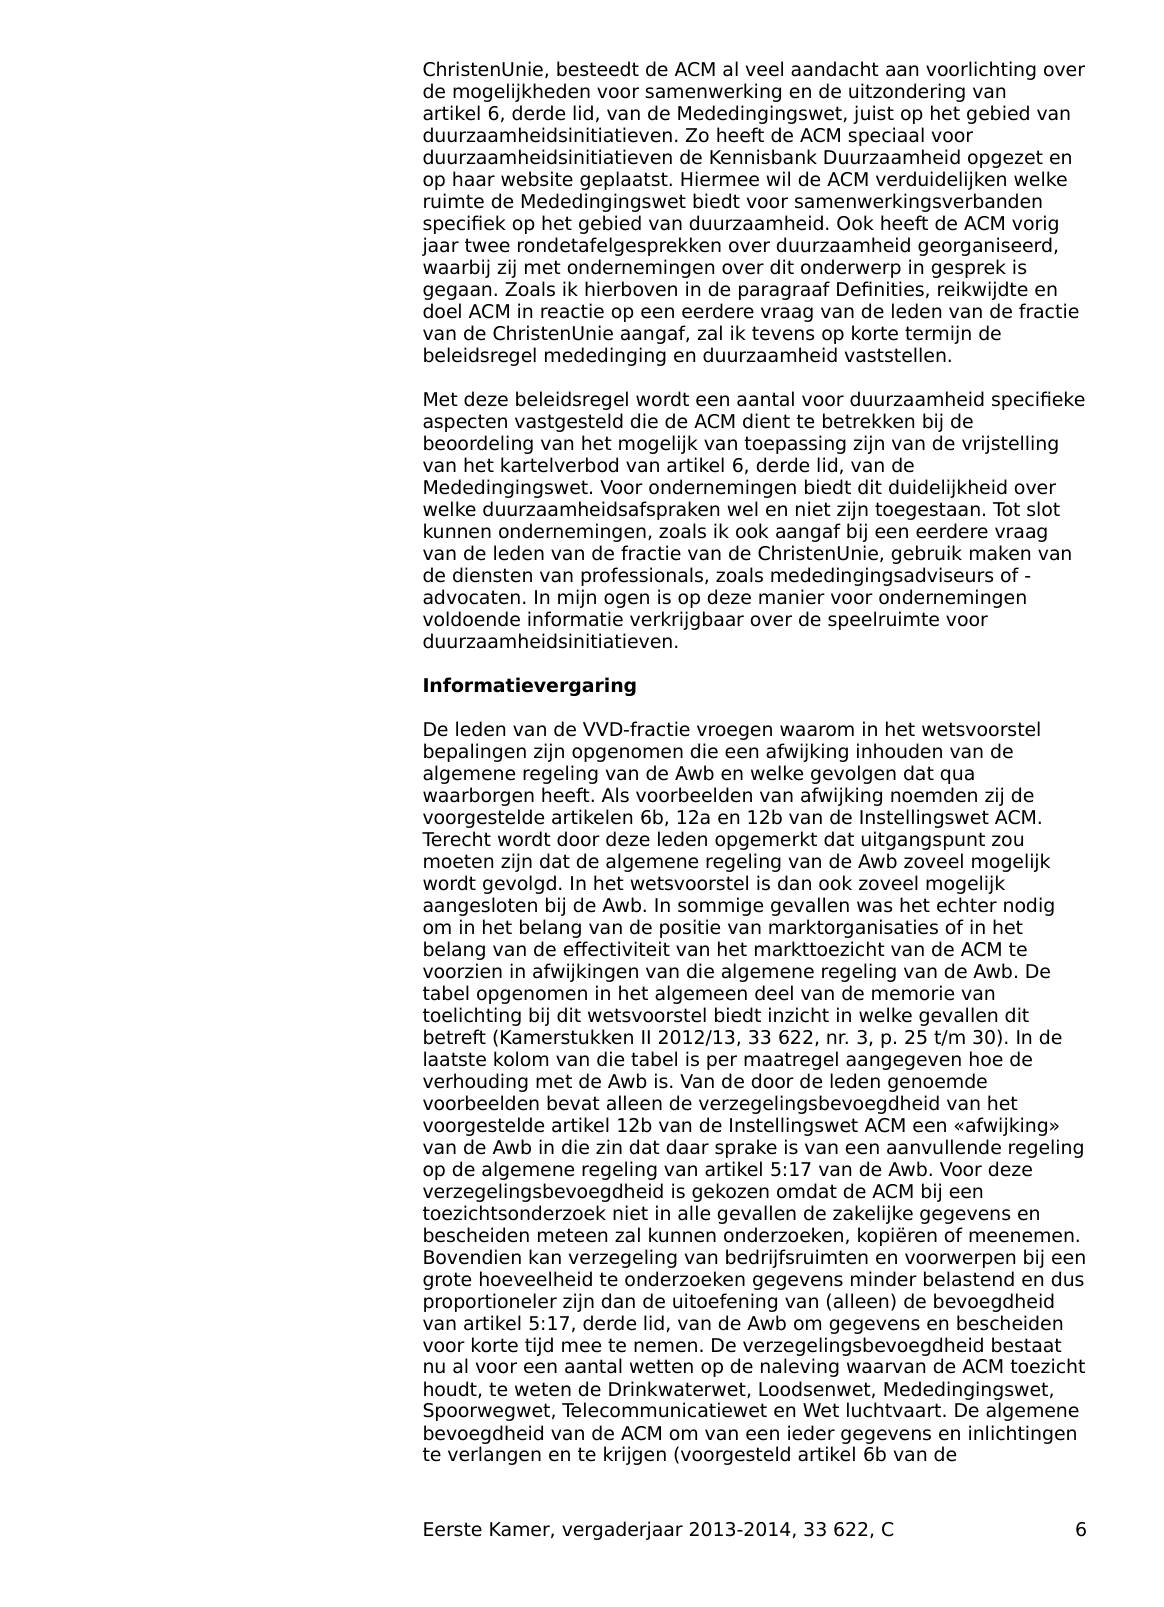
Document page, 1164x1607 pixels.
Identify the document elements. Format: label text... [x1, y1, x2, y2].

text De leden van de VVD-fractie vroegen waarom in het wetsvoorstel bepalingen zijn opgenomen die een afwijking inhouden van de algemene regeling van de Awb en welke gevolgen dat qua waarborgen heeft. Als voorbeelden van afwijking noemden zij de voorgestelde artikelen 6b, 12a en 12b van de Instellingswet ACM. Terecht wordt door deze leden opgemerkt dat uitgangspunt zou moeten zijn dat de algemene regeling van de Awb zoveel mogelijk wordt gevolgd. In het wetsvoorstel is dan ook zoveel mogelijk aangesloten bij de Awb. In sommige gevallen was het echter nodig om in het belang van de positie van marktorganisaties of in het belang van de effectiviteit van het markttoezicht van de ACM te voorzien in afwijkingen van die algemene regeling van de Awb. De tabel opgenomen in het algemeen deel van de memorie van toelichting bij dit wetsvoorstel biedt inzicht in welke gevallen dit betreft (Kamerstukken II 2012/13, 33 622, nr. 3, p. 25 t/m 30). In de laatste kolom van die tabel is per maatregel aangegeven hoe de verhouding met de Awb is. Van de door de leden genoemde voorbeelden bevat alleen de verzegelingsbevoegdheid van het voorgestelde artikel 12b van de Instellingswet ACM een «afwijking» van de Awb in die zin dat daar sprake is van een aanvullende regeling op de algemene regeling van artikel 5:17 van de Awb. Voor deze verzegelingsbevoegdheid is gekozen omdat de ACM bij een toezichtsonderzoek niet in alle gevallen de zakelijke gegevens en bescheiden meteen zal kunnen onderzoeken, kopiëren of meenemen. Bovendien kan verzegeling van bedrijfsruimten en voorwerpen bij een grote hoeveelheid te onderzoeken gegevens minder belastend en dus proportioneler zijn dan de uitoefening van (alleen) de bevoegdheid van artikel 5:17, derde lid, van de Awb om gegevens en bescheiden voor korte tijd mee te nemen. De verzegelingsbevoegdheid bestaat nu al voor een aantal wetten op de naleving waarvan de ACM toezicht houdt, te weten de Drinkwaterwet, Loodsenwet, Mededingingswet, Spoorwegwet, Telecommunicatiewet en Wet luchtvaart. De algemene bevoegdheid van de ACM om van een ieder gegevens en inlichtingen te verlangen en te krijgen (voorgesteld artikel 6b van de [422, 719, 1087, 1466]
text Met deze beleidsregel wordt een aantal voor duurzaamheid specifieke aspecten vastgesteld die de ACM dient te betrekken bij de beoordeling van het mogelijk van toepassing zijn van de vrijstelling van het kartelverbod van artikel 6, derde lid, van de Mededingingswet. Voor ondernemingen biedt dit duidelijkheid over welke duurzaamheidsafspraken wel en niet zijn toegestaan. Tot slot kunnen ondernemingen, zoals ik ook aangaf bij een eerdere vraag van de leden van de fractie van de ChristenUnie, gebruik maken van de diensten van professionals, zoals mededingingsadviseurs of -advocaten. In mijn ogen is op deze manier voor ondernemingen voldoende informatie verkrijgbaar over de speelruimte voor duurzaamheidsinitiatieven. [422, 389, 1087, 653]
subtitle Informatievergaring [422, 675, 1087, 697]
text ChristenUnie, besteedt de ACM al veel aandacht aan voorlichting over de mogelijkheden voor samenwerking en de uitzondering van artikel 6, derde lid, van de Mededingingswet, juist op het gebied van duurzaamheidsinitiatieven. Zo heeft de ACM speciaal voor duurzaamheidsinitiatieven de Kennisbank Duurzaamheid opgezet en op haar website geplaatst. Hiermee wil de ACM verduidelijken welke ruimte de Mededingingswet biedt voor samenwerkingsverbanden specifiek op het gebied van duurzaamheid. Ook heeft de ACM vorig jaar twee rondetafelgesprekken over duurzaamheid georganiseerd, waarbij zij met ondernemingen over dit onderwerp in gesprek is gegaan. Zoals ik hierboven in de paragraaf Definities, reikwijdte en doel ACM in reactie op een eerdere vraag van de leden van de fractie van de ChristenUnie aangaf, zal ik tevens op korte termijn de beleidsregel mededinging en duurzaamheid vaststellen. [422, 59, 1087, 367]
